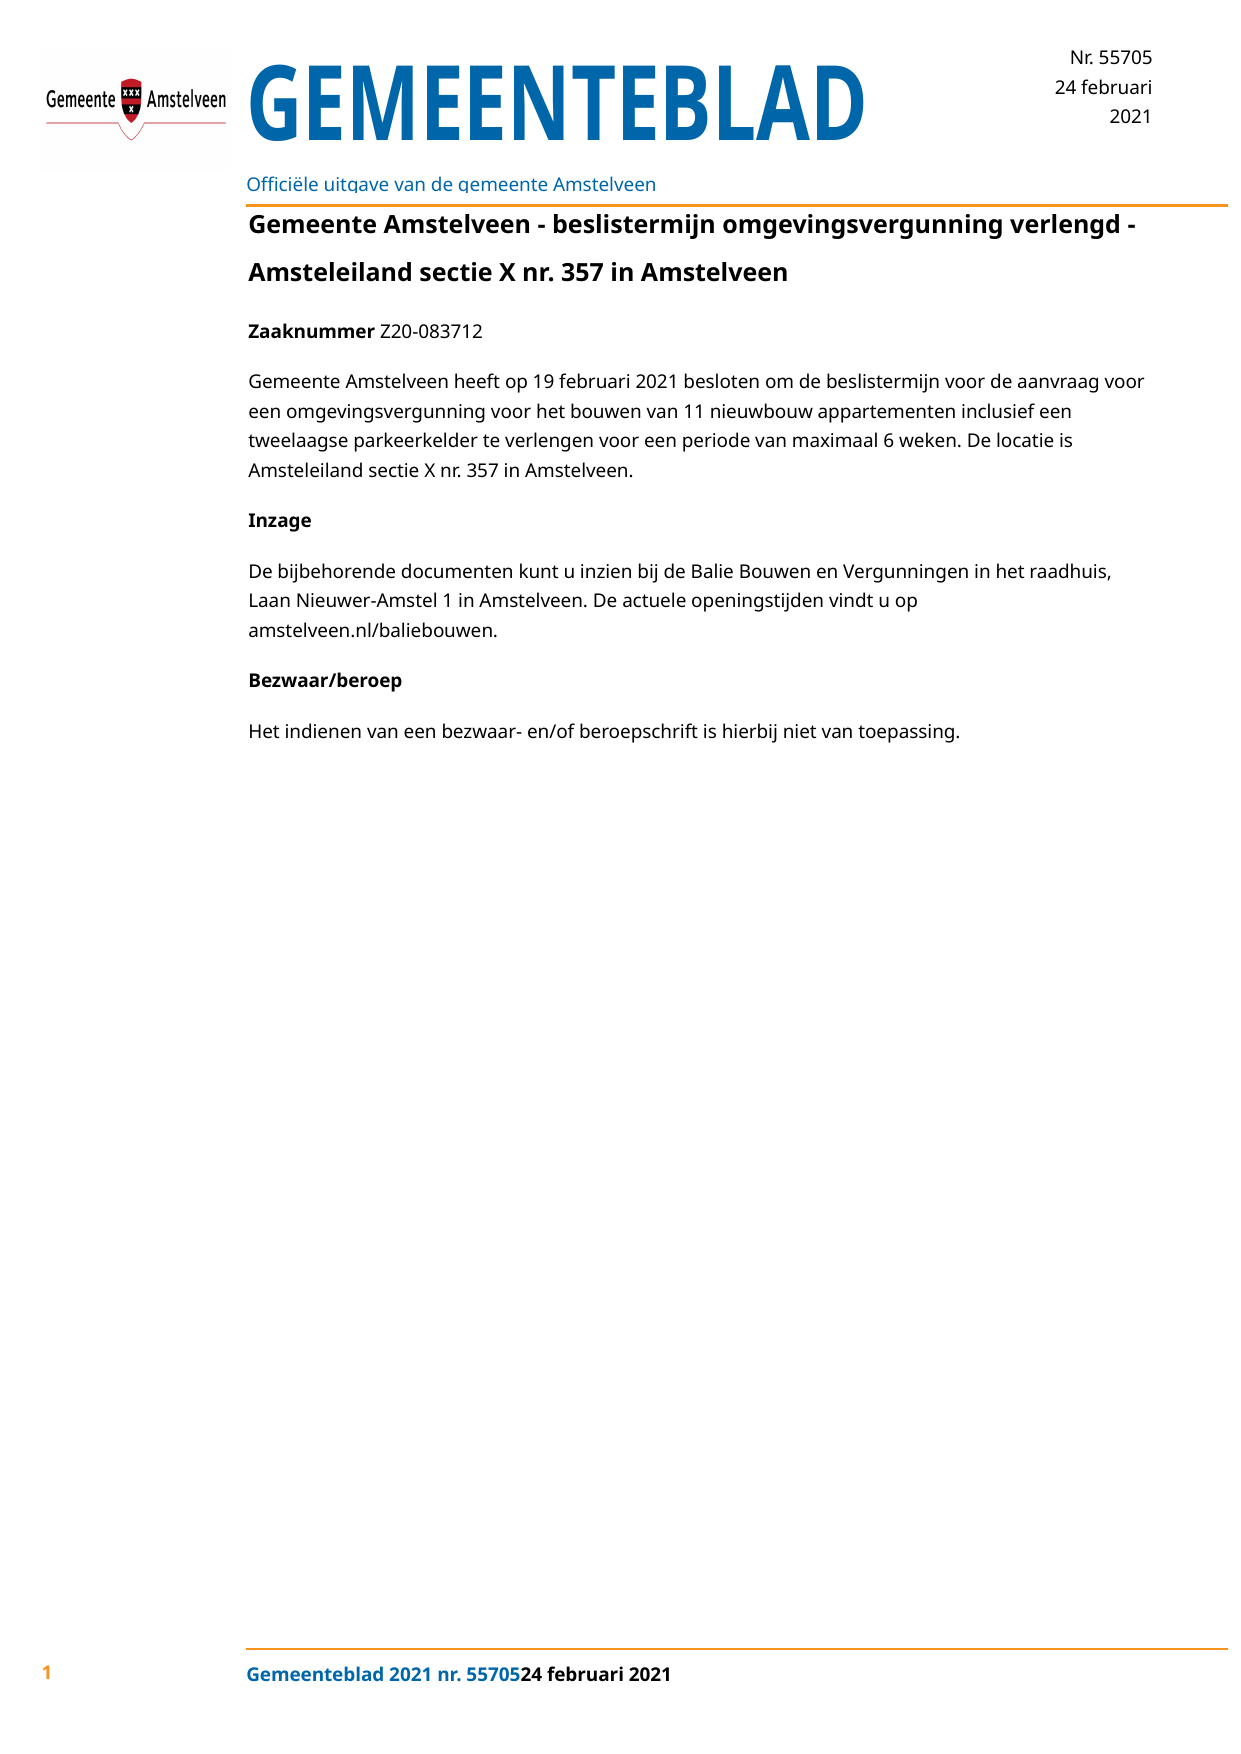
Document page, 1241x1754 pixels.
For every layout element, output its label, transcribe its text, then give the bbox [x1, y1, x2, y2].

text Gemeente Amstelveen - beslistermijn omgevingsvergunning verlengd - Amsteleiland sectie X nr. 357 in Amstelveen [248, 207, 1152, 288]
text Gemeente Amstelveen heeft op 19 februari 2021 besloten om de beslistermijn voor de aanvraag voor een omgevingsvergunning voor het bouwen van 11 nieuwbouw appartementen inclusief een tweelaagse parkeerkelder te verlengen voor een periode van maximaal 6 weken. De locatie is Amsteleiland sectie X nr. 357 in Amstelveen. [248, 368, 1152, 483]
picture [41, 47, 231, 172]
text Bezwaar/beroep [248, 667, 1152, 693]
text Inzage [248, 507, 1152, 533]
text De bijbehorende documenten kunt u inzien bij de Balie Bouwen en Vergunningen in het raadhuis, Laan Nieuwer-Amstel 1 in Amstelveen. De actuele openingstijden vindt u op amstelveen.nl/baliebouwen. [248, 558, 1152, 643]
text Het indienen van een bezwaar- en/of beroepschrift is hierbij niet van toepassing. [248, 718, 1152, 744]
text Zaaknummer Z20-083712 [248, 318, 1152, 344]
